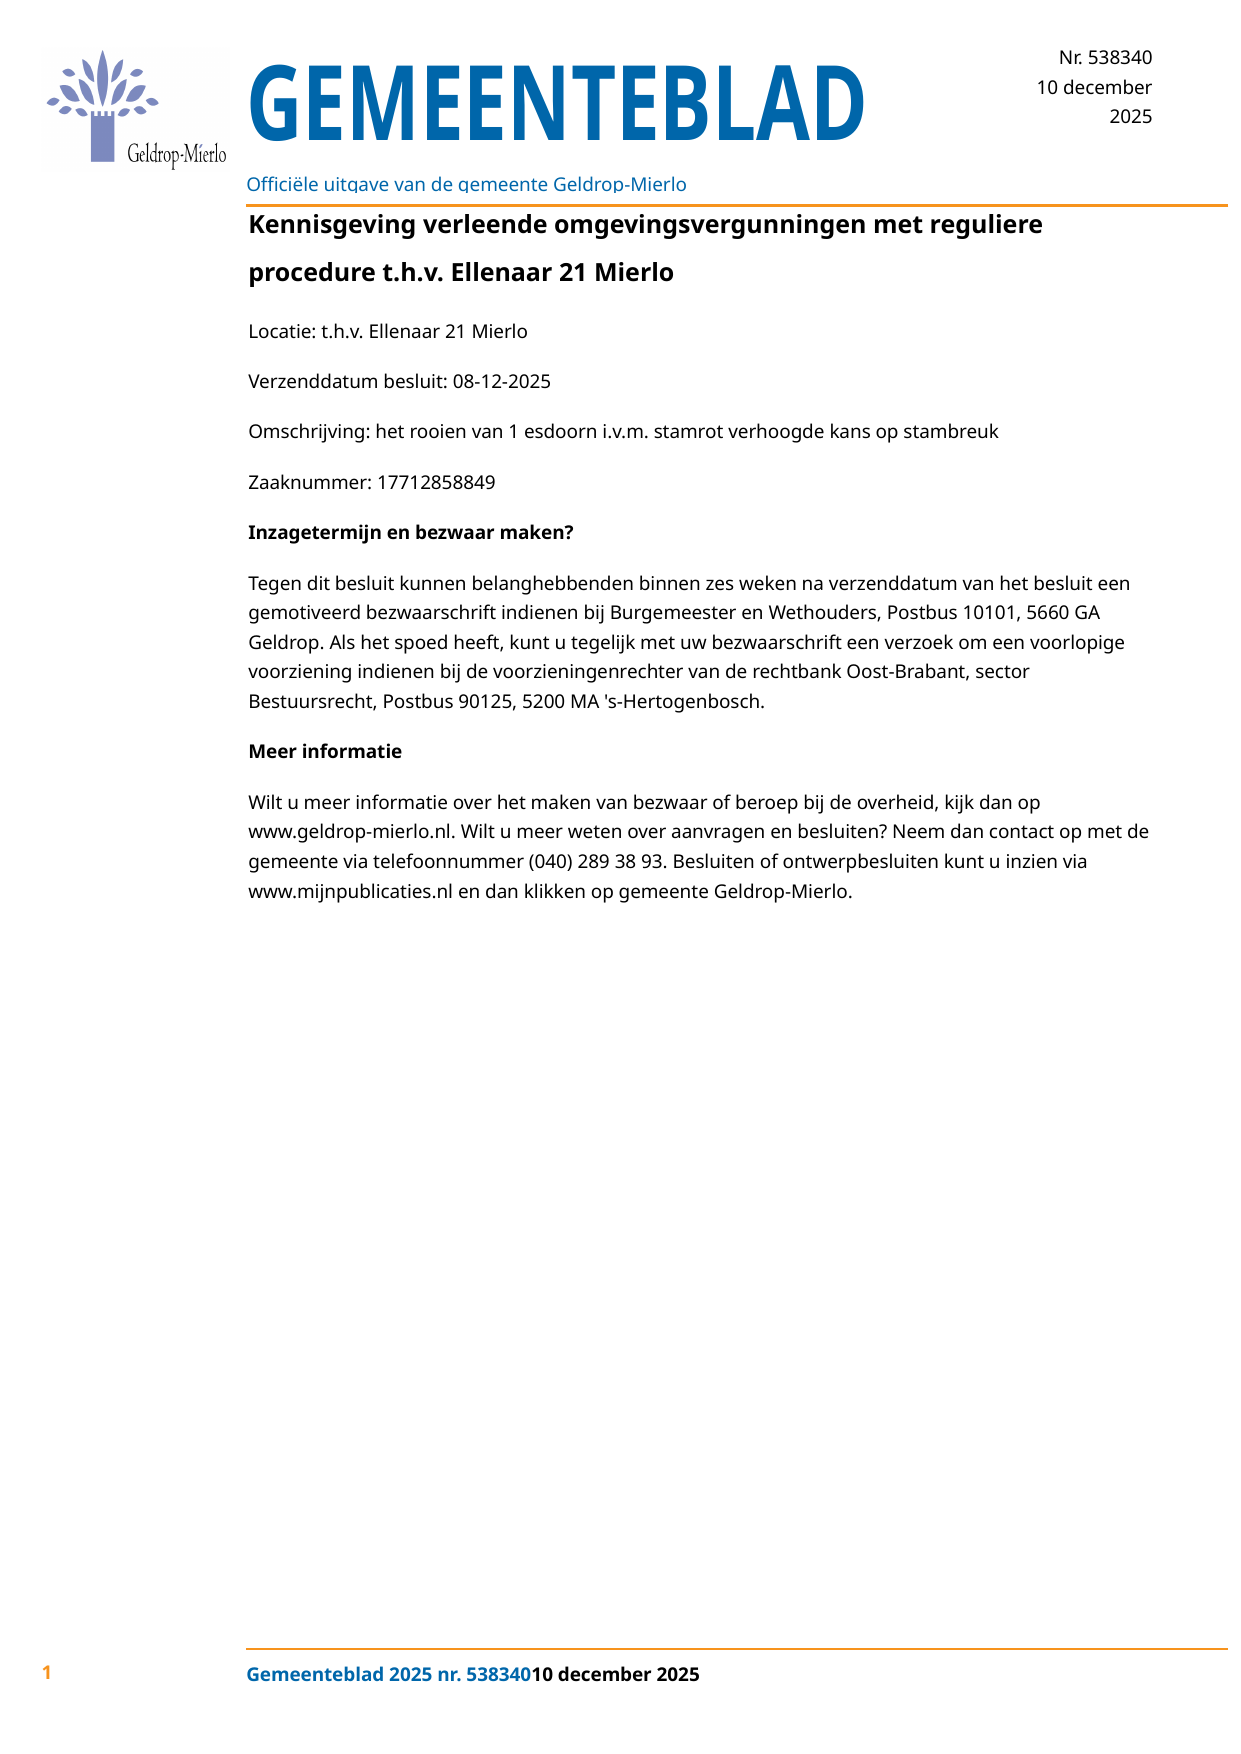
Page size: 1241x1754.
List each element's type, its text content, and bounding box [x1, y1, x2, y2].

picture [41, 47, 231, 172]
text Zaaknummer: 17712858849 [248, 469, 1152, 495]
text Meer informatie [248, 739, 1152, 764]
text Omschrijving: het rooien van 1 esdoorn i.v.m. stamrot verhoogde kans op stambreuk [248, 419, 1152, 444]
text Verzenddatum besluit: 08-12-2025 [248, 368, 1152, 394]
text Tegen dit besluit kunnen belanghebbenden binnen zes weken na verzenddatum van het besluit een gemotiveerd bezwaarschrift indienen bij Burgemeester en Wethouders, Postbus 10101, 5660 GA Geldrop. Als het spoed heeft, kunt u tegelijk met uw bezwaarschrift een verzoek om een voorlopige voorziening indienen bij de voorzieningenrechter van de rechtbank Oost-Brabant, sector Bestuursrecht, Postbus 90125, 5200 MA 's-Hertogenbosch. [248, 570, 1152, 714]
text Locatie: t.h.v. Ellenaar 21 Mierlo [248, 318, 1152, 344]
text Kennisgeving verleende omgevingsvergunningen met reguliere procedure t.h.v. Ellenaar 21 Mierlo [248, 207, 1152, 288]
text Inzagetermijn en bezwaar maken? [248, 519, 1152, 545]
text Wilt u meer informatie over het maken van bezwaar of beroep bij de overheid, kijk dan op www.geldrop-mierlo.nl. Wilt u meer weten over aanvragen en besluiten? Neem dan contact op met de gemeente via telefoonnummer (040) 289 38 93. Besluiten of ontwerpbesluiten kunt u inzien via www.mijnpublicaties.nl en dan klikken op gemeente Geldrop-Mierlo. [248, 789, 1152, 904]
